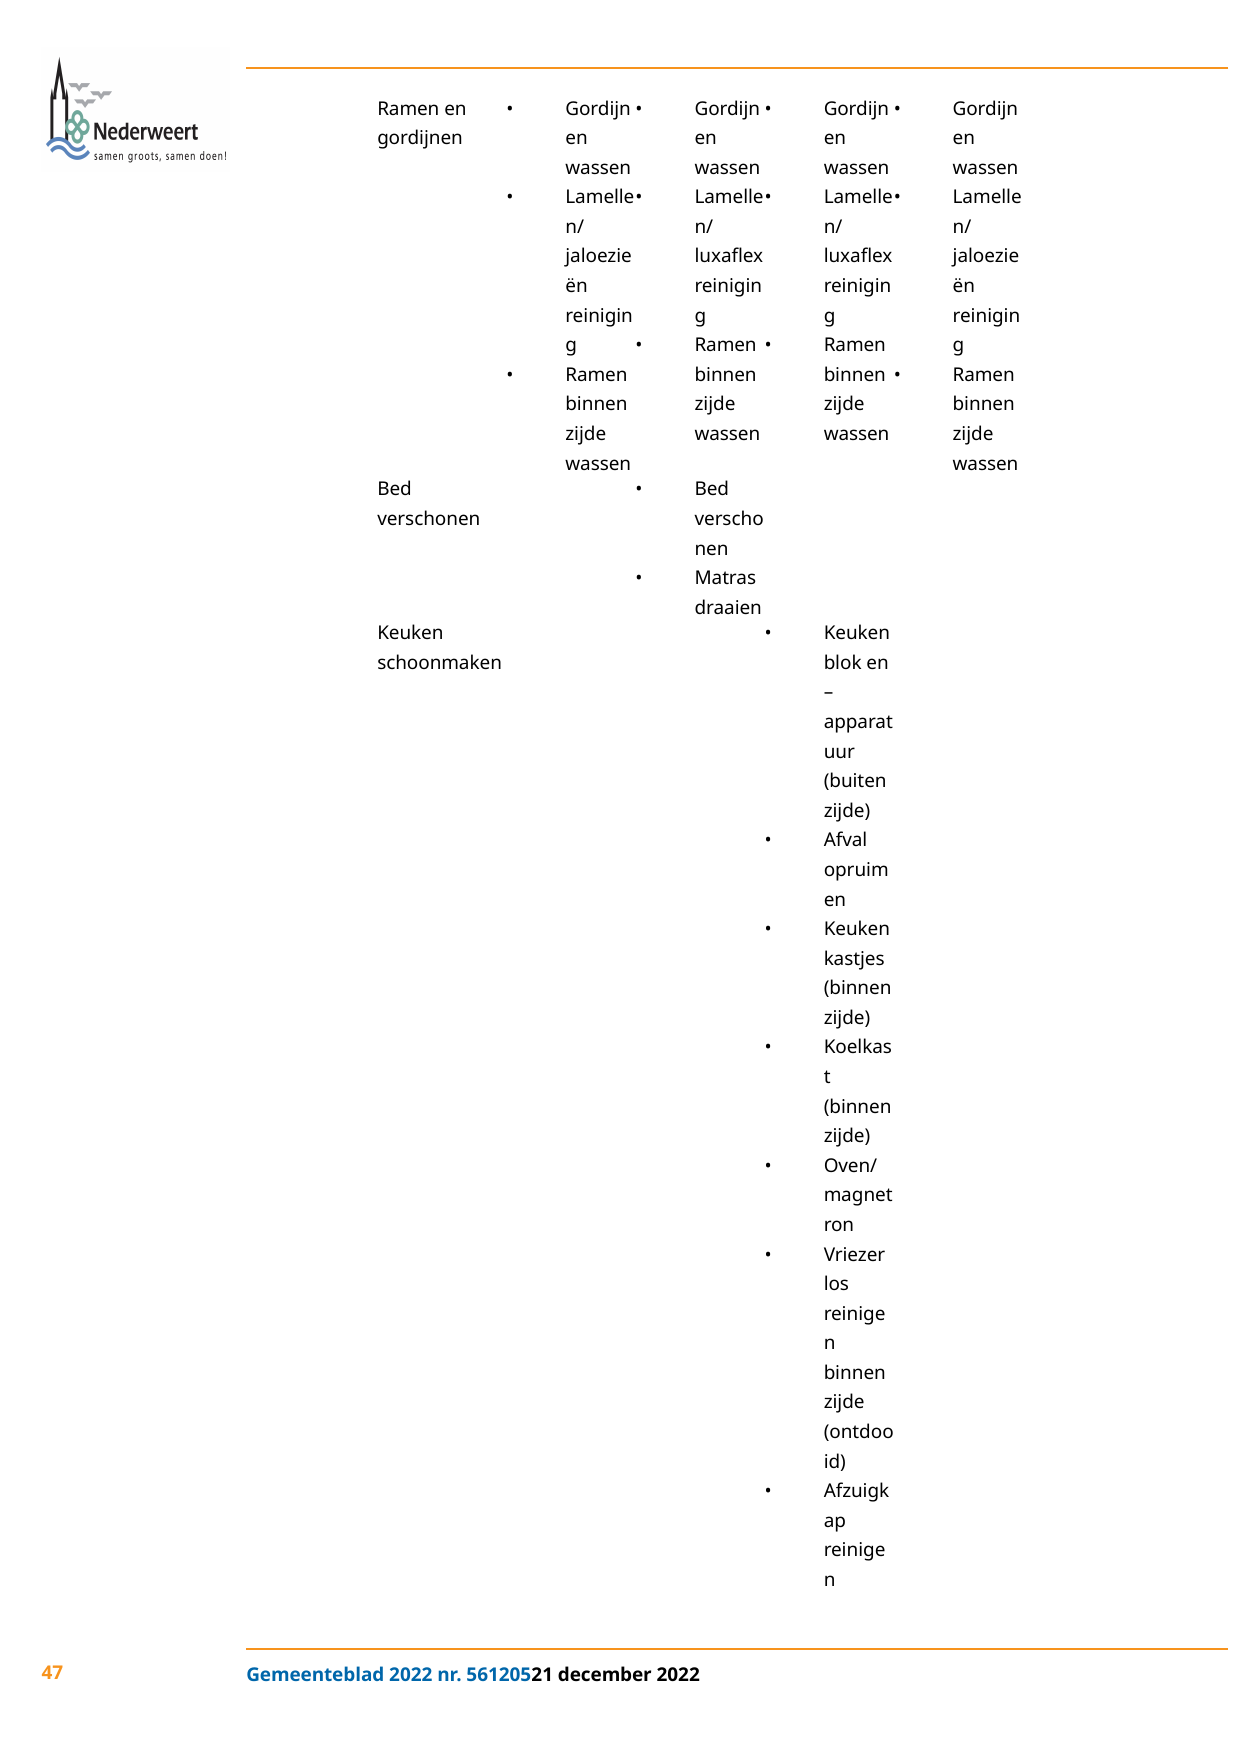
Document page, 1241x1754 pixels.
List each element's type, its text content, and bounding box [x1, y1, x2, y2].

table_cell [506, 476, 635, 619]
table_cell Ramen en gordijnen [377, 95, 506, 476]
table_cell [635, 620, 764, 1592]
table_cell [248, 95, 377, 1592]
table_cell [506, 620, 635, 1592]
table_cell Gordijnen wassen Lamellen/jaloezieën reiniging Ramen binnenzijde wassen [894, 95, 1022, 476]
table_cell [764, 476, 893, 619]
table_cell [894, 620, 1022, 1592]
table_cell Gordijnen wassen Lamellen/luxaflex reiniging Ramen binnenzijde wassen [764, 95, 893, 476]
picture [41, 47, 231, 172]
table_cell Keukenblok en –apparatuur (buitenzijde) Afval opruimen Keukenkastjes (binnenzijde) Koelkast (binnenzijde) Oven/magnetron Vriezer los reinigen binnenzijde (ontdooid) Afzuigkap reinigen [764, 620, 893, 1592]
table_cell Bed verschonen Matras draaien [635, 476, 764, 619]
table_cell Gordijnen wassen Lamellen/jaloezieën reiniging Ramen binnenzijde wassen [506, 95, 635, 476]
table_cell Keuken schoonmaken [377, 620, 506, 1592]
table_cell [1023, 620, 1152, 1592]
table_cell Gordijnen wassen Lamellen/luxaflex reiniging Ramen binnenzijde wassen [635, 95, 764, 476]
table_cell [1023, 476, 1152, 619]
table_cell Bed verschonen [377, 476, 506, 619]
table_cell [1023, 95, 1152, 476]
table_cell [894, 476, 1022, 619]
